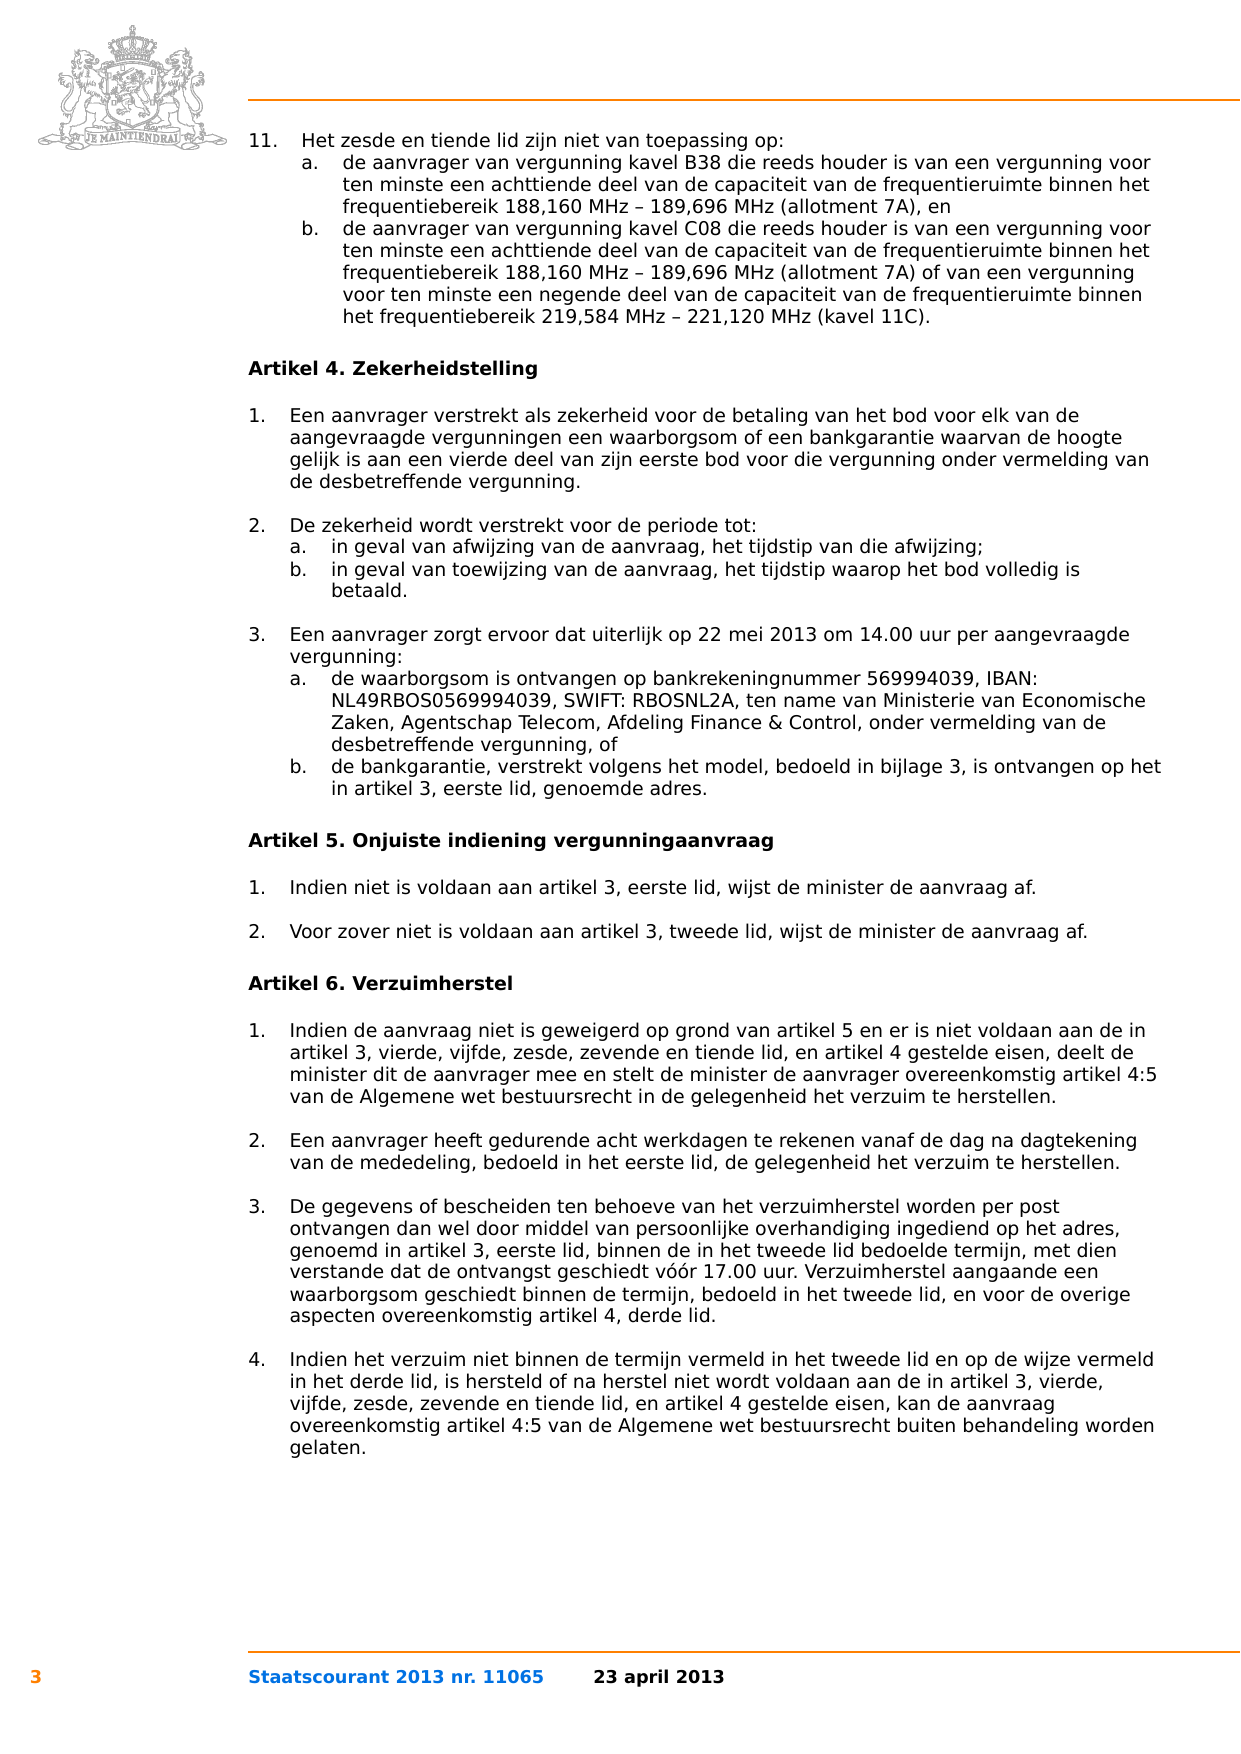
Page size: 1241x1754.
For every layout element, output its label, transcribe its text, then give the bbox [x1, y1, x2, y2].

text a. in geval van afwijzing van de aanvraag, het tijdstip van die afwijzing; [289, 536, 1163, 558]
text 4. Indien het verzuim niet binnen de termijn vermeld in het tweede lid en op de wijze vermeld in het derde lid, is hersteld of na herstel niet wordt voldaan aan de in artikel 3, vierde, vijfde, zesde, zevende en tiende lid, en artikel 4 gestelde eisen, kan de aanvraag overeenkomstig artikel 4:5 van de Algemene wet bestuursrecht buiten behandeling worden gelaten. [248, 1349, 1163, 1459]
text a. de waarborgsom is ontvangen op bankrekeningnummer 569994039, IBAN: NL49RBOS0569994039, SWIFT: RBOSNL2A, ten name van Ministerie van Economische Zaken, Agentschap Telecom, Afdeling Finance & Control, onder vermelding van de desbetreffende vergunning, of [289, 668, 1163, 756]
text 3. De gegevens of bescheiden ten behoeve van het verzuimherstel worden per post ontvangen dan wel door middel van persoonlijke overhandiging ingediend op het adres, genoemd in artikel 3, eerste lid, binnen de in het tweede lid bedoelde termijn, met dien verstande dat de ontvangst geschiedt vóór 17.00 uur. Verzuimherstel aangaande een waarborgsom geschiedt binnen de termijn, bedoeld in het tweede lid, en voor de overige aspecten overeenkomstig artikel 4, derde lid. [248, 1196, 1163, 1327]
text 2. Een aanvrager heeft gedurende acht werkdagen te rekenen vanaf de dag na dagtekening van de mededeling, bedoeld in het eerste lid, de gelegenheid het verzuim te herstellen. [248, 1130, 1163, 1174]
text 1. Indien niet is voldaan aan artikel 3, eerste lid, wijst de minister de aanvraag af. [248, 877, 1163, 899]
text b. in geval van toewijzing van de aanvraag, het tijdstip waarop het bod volledig is betaald. [289, 558, 1163, 602]
picture [38, 25, 227, 150]
text a. de aanvrager van vergunning kavel B38 die reeds houder is van een vergunning voor ten minste een achttiende deel van de capaciteit van de frequentieruimte binnen het frequentiebereik 188,160 MHz – 189,696 MHz (allotment 7A), en [301, 152, 1163, 218]
text 3. Een aanvrager zorgt ervoor dat uiterlijk op 22 mei 2013 om 14.00 uur per aangevraagde vergunning: [248, 624, 1163, 668]
text 1. Een aanvrager verstrekt als zekerheid voor de betaling van het bod voor elk van de aangevraagde vergunningen een waarborgsom of een bankgarantie waarvan de hoogte gelijk is aan een vierde deel van zijn eerste bod voor die vergunning onder vermelding van de desbetreffende vergunning. [248, 405, 1163, 493]
subtitle Artikel 6. Verzuimherstel [248, 973, 1163, 995]
subtitle Artikel 4. Zekerheidstelling [248, 358, 1163, 380]
subtitle Artikel 5. Onjuiste indiening vergunningaanvraag [248, 830, 1163, 852]
text 2. Voor zover niet is voldaan aan artikel 3, tweede lid, wijst de minister de aanvraag af. [248, 921, 1163, 943]
text b. de aanvrager van vergunning kavel C08 die reeds houder is van een vergunning voor ten minste een achttiende deel van de capaciteit van de frequentieruimte binnen het frequentiebereik 188,160 MHz – 189,696 MHz (allotment 7A) of van een vergunning voor ten minste een negende deel van de capaciteit van de frequentieruimte binnen het frequentiebereik 219,584 MHz – 221,120 MHz (kavel 11C). [301, 218, 1163, 328]
text b. de bankgarantie, verstrekt volgens het model, bedoeld in bijlage 3, is ontvangen op het in artikel 3, eerste lid, genoemde adres. [289, 756, 1163, 800]
text 11. Het zesde en tiende lid zijn niet van toepassing op: [248, 130, 1163, 152]
text 2. De zekerheid wordt verstrekt voor de periode tot: [248, 514, 1163, 536]
text 1. Indien de aanvraag niet is geweigerd op grond van artikel 5 en er is niet voldaan aan de in artikel 3, vierde, vijfde, zesde, zevende en tiende lid, en artikel 4 gestelde eisen, deelt de minister dit de aanvrager mee en stelt de minister de aanvrager overeenkomstig artikel 4:5 van de Algemene wet bestuursrecht in de gelegenheid het verzuim te herstellen. [248, 1020, 1163, 1108]
